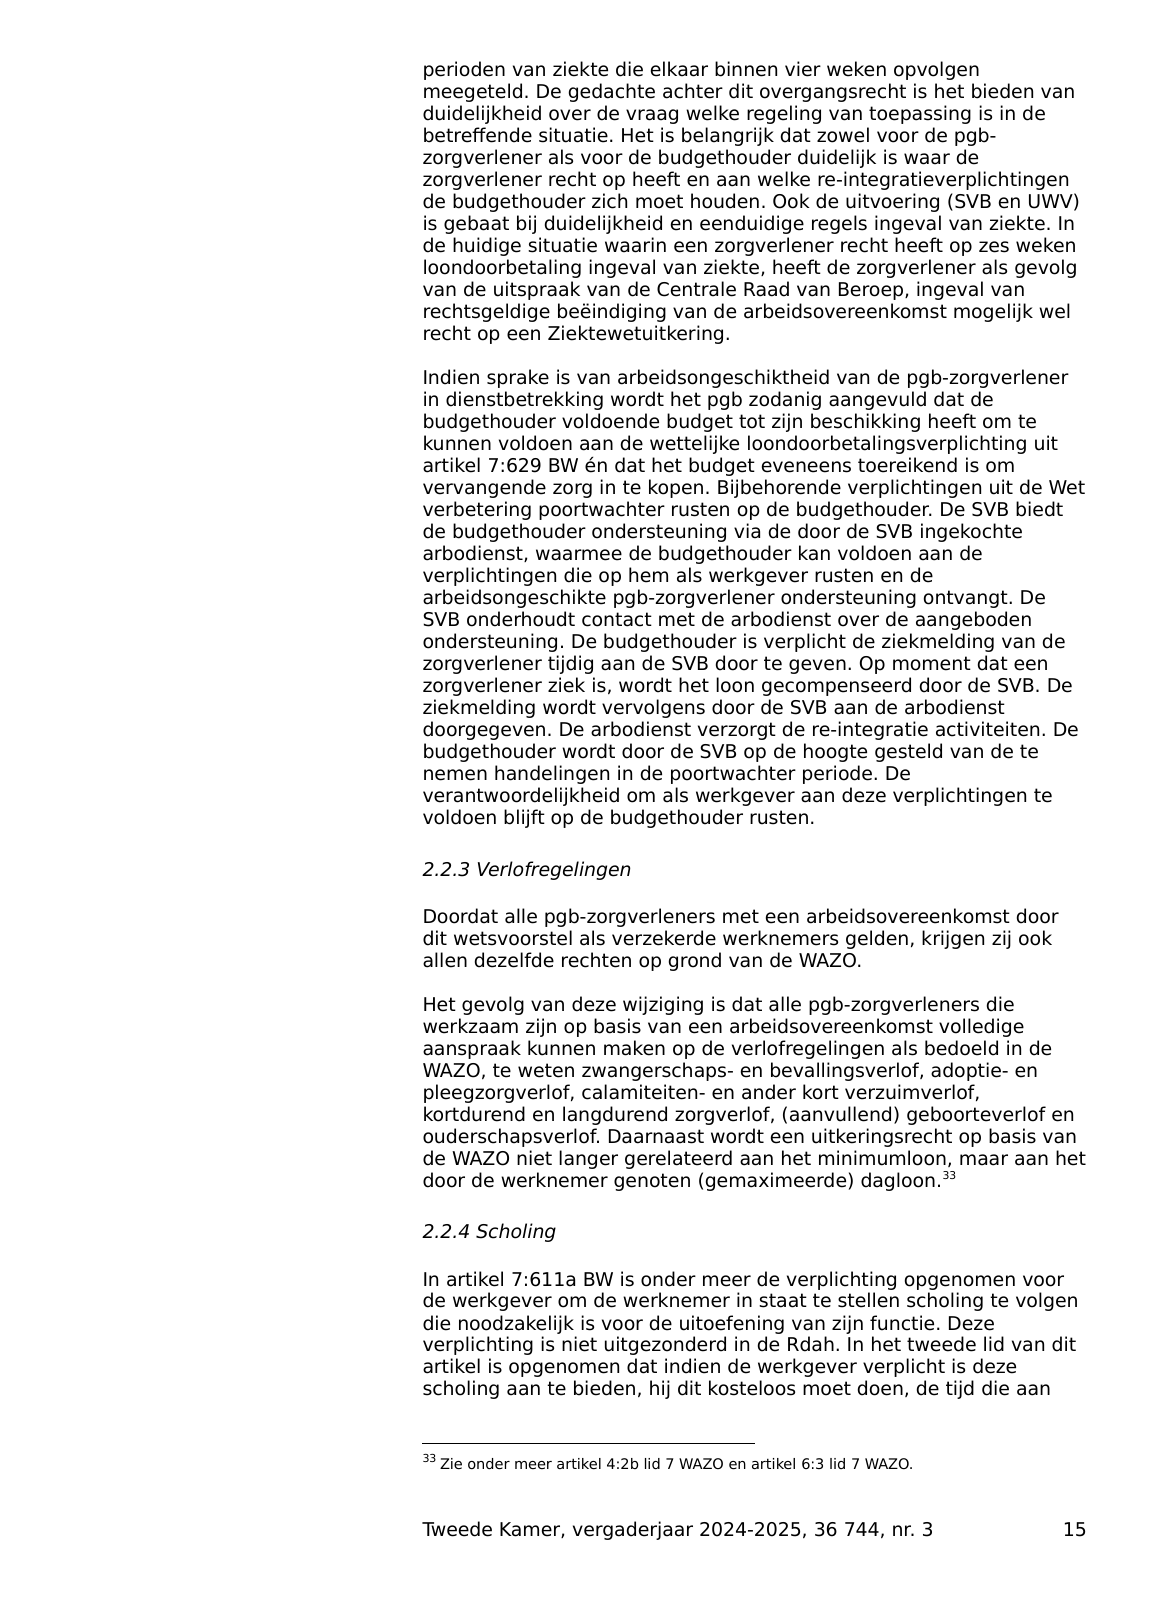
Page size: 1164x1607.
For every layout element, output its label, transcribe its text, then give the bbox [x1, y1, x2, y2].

text In artikel 7:611a BW is onder meer de verplichting opgenomen voor de werkgever om de werknemer in staat te stellen scholing te volgen die noodzakelijk is voor de uitoefening van zijn functie. Deze verplichting is niet uitgezonderd in de Rdah. In het tweede lid van dit artikel is opgenomen dat indien de werkgever verplicht is deze scholing aan te bieden, hij dit kosteloos moet doen, de tijd die aan [422, 1268, 1087, 1400]
subtitle 2.2.3 Verlofregelingen [422, 858, 1087, 881]
text Doordat alle pgb-zorgverleners met een arbeidsovereenkomst door dit wetsvoorstel als verzekerde werknemers gelden, krijgen zij ook allen dezelfde rechten op grond van de WAZO. [422, 906, 1087, 971]
text Indien sprake is van arbeidsongeschiktheid van de pgb-zorgverlener in dienstbetrekking wordt het pgb zodanig aangevuld dat de budgethouder voldoende budget tot zijn beschikking heeft om te kunnen voldoen aan de wettelijke loondoorbetalingsverplichting uit artikel 7:629 BW én dat het budget eveneens toereikend is om vervangende zorg in te kopen. Bijbehorende verplichtingen uit de Wet verbetering poortwachter rusten op de budgethouder. De SVB biedt de budgethouder ondersteuning via de door de SVB ingekochte arbodienst, waarmee de budgethouder kan voldoen aan de verplichtingen die op hem als werkgever rusten en de arbeidsongeschikte pgb-zorgverlener ondersteuning ontvangt. De SVB onderhoudt contact met de arbodienst over de aangeboden ondersteuning. De budgethouder is verplicht de ziekmelding van de zorgverlener tijdig aan de SVB door te geven. Op moment dat een zorgverlener ziek is, wordt het loon gecompenseerd door de SVB. De ziekmelding wordt vervolgens door de SVB aan de arbodienst doorgegeven. De arbodienst verzorgt de re-integratie activiteiten. De budgethouder wordt door de SVB op de hoogte gesteld van de te nemen handelingen in de poortwachter periode. De verantwoordelijkheid om als werkgever aan deze verplichtingen te voldoen blijft op de budgethouder rusten. [422, 367, 1087, 828]
text Zie onder meer artikel 4:2b lid 7 WAZO en artikel 6:3 lid 7 WAZO. [422, 1452, 1087, 1474]
text Het gevolg van deze wijziging is dat alle pgb-zorgverleners die werkzaam zijn op basis van een arbeidsovereenkomst volledige aanspraak kunnen maken op de verlofregelingen als bedoeld in de WAZO, te weten zwangerschaps- en bevallingsverlof, adoptie- en pleegzorgverlof, calamiteiten- en ander kort verzuimverlof, kortdurend en langdurend zorgverlof, (aanvullend) geboorteverlof en ouderschapsverlof. Daarnaast wordt een uitkeringsrecht op basis van de WAZO niet langer gerelateerd aan het minimumloon, maar aan het door de werknemer genoten (gemaximeerde) dagloon. [422, 994, 1087, 1191]
subtitle 2.2.4 Scholing [422, 1221, 1087, 1243]
text perioden van ziekte die elkaar binnen vier weken opvolgen meegeteld. De gedachte achter dit overgangsrecht is het bieden van duidelijkheid over de vraag welke regeling van toepassing is in de betreffende situatie. Het is belangrijk dat zowel voor de pgb-zorgverlener als voor de budgethouder duidelijk is waar de zorgverlener recht op heeft en aan welke re-integratieverplichtingen de budgethouder zich moet houden. Ook de uitvoering (SVB en UWV) is gebaat bij duidelijkheid en eenduidige regels ingeval van ziekte. In de huidige situatie waarin een zorgverlener recht heeft op zes weken loondoorbetaling ingeval van ziekte, heeft de zorgverlener als gevolg van de uitspraak van de Centrale Raad van Beroep, ingeval van rechtsgeldige beëindiging van de arbeidsovereenkomst mogelijk wel recht op een Ziektewetuitkering. [422, 59, 1087, 345]
